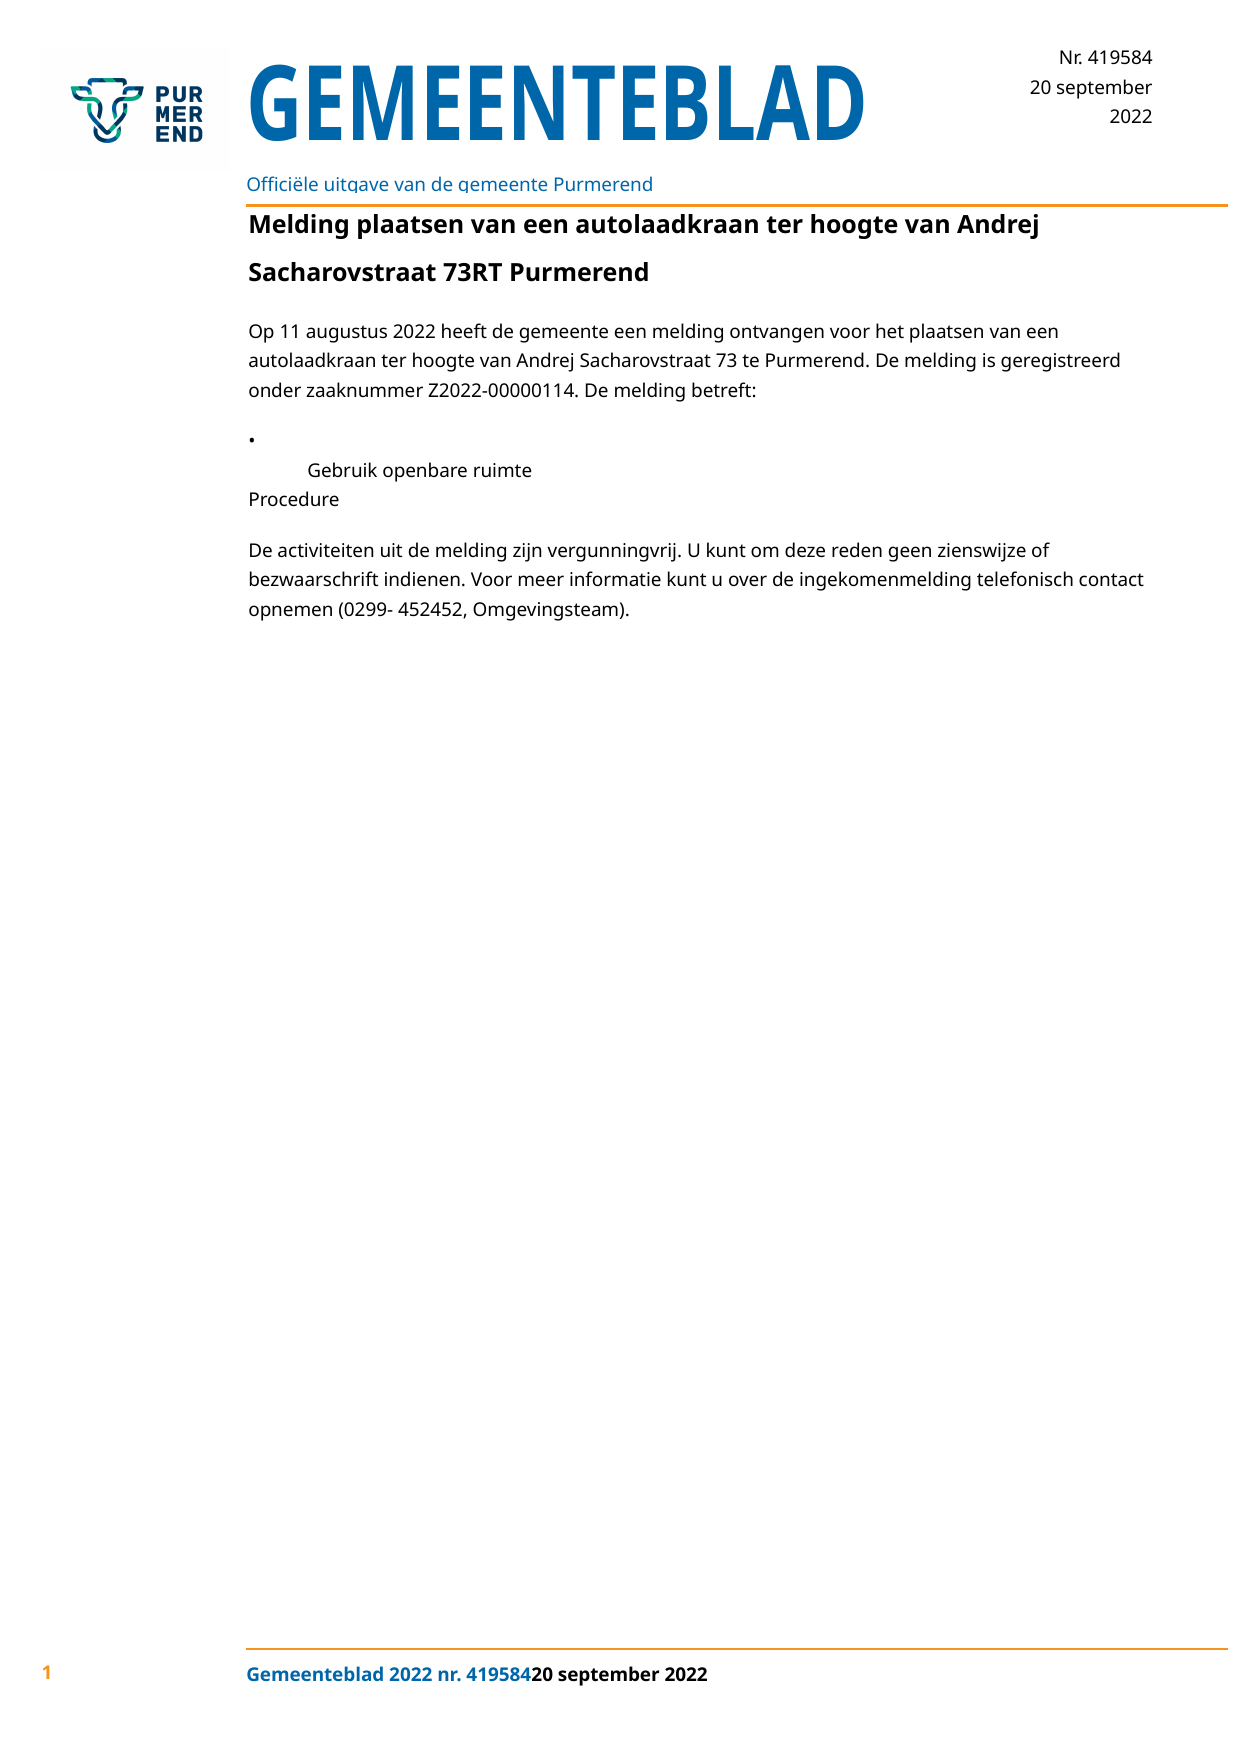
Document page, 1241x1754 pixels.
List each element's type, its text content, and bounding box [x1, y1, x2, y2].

picture [41, 47, 231, 172]
text Op 11 augustus 2022 heeft de gemeente een melding ontvangen voor het plaatsen van een autolaadkraan ter hoogte van Andrej Sacharovstraat 73 te Purmerend. De melding is geregistreerd onder zaaknummer Z2022-00000114. De melding betreft: [248, 318, 1152, 403]
text Melding plaatsen van een autolaadkraan ter hoogte van Andrej Sacharovstraat 73RT Purmerend [248, 207, 1152, 288]
list Gebruik openbare ruimte [248, 457, 1152, 483]
text De activiteiten uit de melding zijn vergunningvrij. U kunt om deze reden geen zienswijze of bezwaarschrift indienen. Voor meer informatie kunt u over de ingekomenmelding telefonisch contact opnemen (0299- 452452, Omgevingsteam). [248, 537, 1152, 622]
text Procedure [248, 487, 1152, 512]
